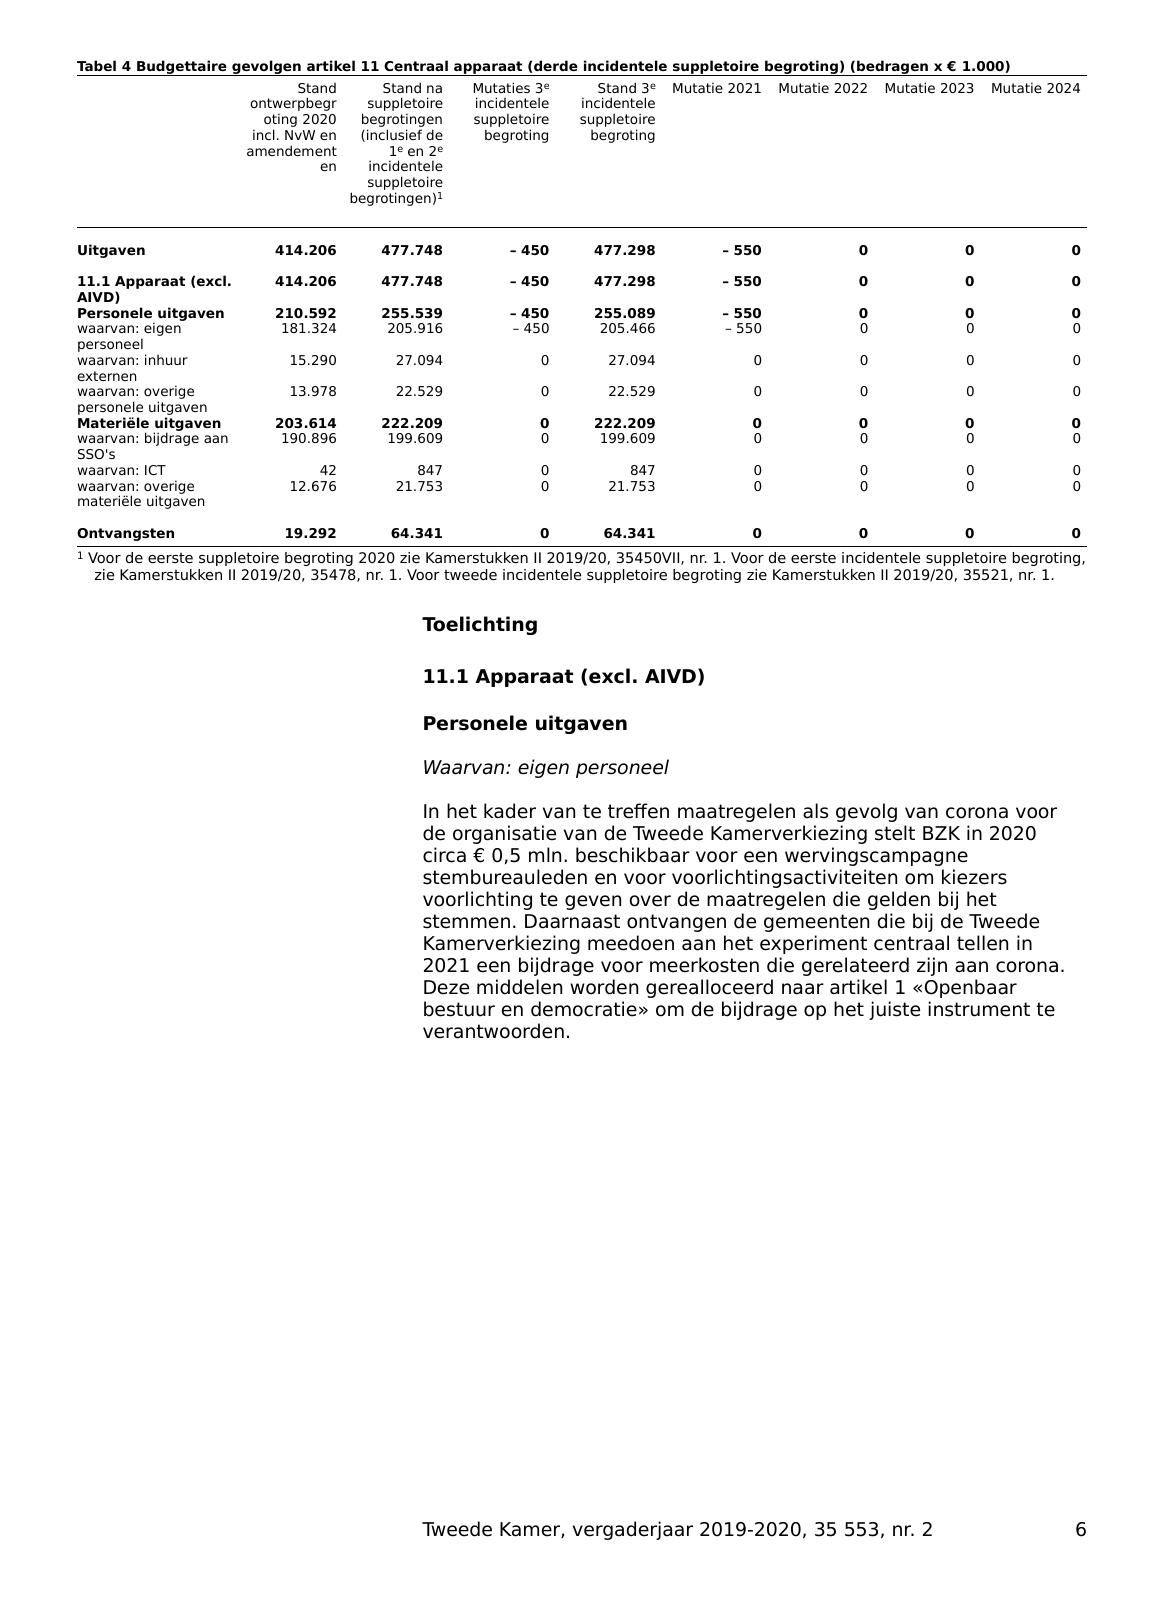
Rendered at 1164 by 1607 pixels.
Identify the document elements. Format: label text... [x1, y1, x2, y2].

table_cell 22.529 [555, 384, 661, 416]
table_cell 255.089 [555, 305, 661, 321]
table_cell 0 [980, 305, 1087, 321]
table_cell [555, 258, 661, 274]
table_cell 0 [768, 243, 874, 258]
table_cell [236, 258, 342, 274]
table_cell waarvan: inhuur externen [77, 353, 236, 384]
table_cell – 550 [661, 274, 768, 305]
table_cell 0 [768, 431, 874, 463]
table_cell Ontvangsten [77, 526, 236, 546]
table_cell 64.341 [343, 526, 449, 546]
table_cell 0 [768, 526, 874, 546]
table_cell [980, 258, 1087, 274]
table_cell – 550 [661, 243, 768, 258]
table_cell waarvan: bijdrage aan SSO's [77, 431, 236, 463]
table_cell [768, 510, 874, 526]
table_cell Stand na suppletoire begrotingen (inclusief de 1e en 2e incidentele suppletoire begrotingen)1 [343, 76, 449, 227]
table_cell [77, 258, 236, 274]
table_cell 0 [449, 384, 555, 416]
table_cell 847 [555, 463, 661, 478]
table_cell [874, 510, 980, 526]
table_cell 13.978 [236, 384, 342, 416]
table_cell [449, 510, 555, 526]
table_cell 21.753 [343, 479, 449, 510]
table_cell [343, 258, 449, 274]
table_cell Mutatie 2024 [980, 76, 1087, 227]
table_cell 0 [980, 353, 1087, 384]
table_cell – 450 [449, 321, 555, 353]
table_cell 12.676 [236, 479, 342, 510]
table_cell 847 [343, 463, 449, 478]
table_cell 0 [874, 243, 980, 258]
table_cell 0 [874, 431, 980, 463]
table_cell Mutatie 2023 [874, 76, 980, 227]
table_cell 0 [874, 353, 980, 384]
table_cell 205.916 [343, 321, 449, 353]
table_cell 203.614 [236, 416, 342, 431]
table_cell 0 [874, 526, 980, 546]
table_cell Uitgaven [77, 243, 236, 258]
table_cell 205.466 [555, 321, 661, 353]
table_cell [768, 258, 874, 274]
table_cell 0 [449, 416, 555, 431]
table_cell 0 [980, 416, 1087, 431]
table_cell [661, 258, 768, 274]
table_cell 0 [874, 416, 980, 431]
table_cell 0 [768, 479, 874, 510]
table_cell 0 [874, 384, 980, 416]
table_cell 0 [768, 321, 874, 353]
table_cell Personele uitgaven [77, 305, 236, 321]
table_cell 21.753 [555, 479, 661, 510]
subtitle Toelichting [422, 614, 1087, 636]
table_cell Stand ontwerpbegroting 2020 incl. NvW en amendementen [236, 76, 342, 227]
table_cell waarvan: eigen personeel [77, 321, 236, 353]
table_cell [980, 510, 1087, 526]
table_cell 42 [236, 463, 342, 478]
text In het kader van te treffen maatregelen als gevolg van corona voor de organisatie van de Tweede Kamerverkiezing stelt BZK in 2020 circa € 0,5 mln. beschikbaar voor een wervingscampagne stembureauleden en voor voorlichtingsactiviteiten om kiezers voorlichting te geven over de maatregelen die gelden bij het stemmen. Daarnaast ontvangen de gemeenten die bij de Tweede Kamerverkiezing meedoen aan het experiment centraal tellen in 2021 een bijdrage voor meerkosten die gerelateerd zijn aan corona. Deze middelen worden gerealloceerd naar artikel 1 «Openbaar bestuur en democratie» om de bijdrage op het juiste instrument te verantwoorden. [422, 801, 1087, 1043]
table_cell [236, 228, 342, 242]
table_cell – 550 [661, 321, 768, 353]
table_cell 0 [661, 384, 768, 416]
table_cell 0 [449, 353, 555, 384]
table_cell 0 [449, 463, 555, 478]
table_cell 255.539 [343, 305, 449, 321]
table_cell 0 [768, 305, 874, 321]
table_cell [555, 510, 661, 526]
table_cell waarvan: overige materiële uitgaven [77, 479, 236, 510]
table_cell 477.298 [555, 243, 661, 258]
table_cell [77, 228, 236, 242]
table_cell 222.209 [343, 416, 449, 431]
table_cell 0 [980, 479, 1087, 510]
subtitle Waarvan: eigen personeel [422, 757, 1087, 779]
table_cell 0 [874, 274, 980, 305]
table_cell 414.206 [236, 274, 342, 305]
table_cell [555, 228, 661, 242]
table_cell 0 [449, 431, 555, 463]
table_cell [236, 510, 342, 526]
table_cell 190.896 [236, 431, 342, 463]
table_cell 181.324 [236, 321, 342, 353]
table_cell Materiële uitgaven [77, 416, 236, 431]
table_cell 477.298 [555, 274, 661, 305]
table_cell 0 [661, 479, 768, 510]
table_cell [768, 228, 874, 242]
subtitle 11.1 Apparaat (excl. AIVD) [422, 666, 1087, 688]
table_cell [874, 258, 980, 274]
table_cell 210.592 [236, 305, 342, 321]
table_cell 0 [449, 526, 555, 546]
table_cell 27.094 [343, 353, 449, 384]
table_cell Mutatie 2021 [661, 76, 768, 227]
table_cell Mutaties 3e incidentele suppletoire begroting [449, 76, 555, 227]
table_cell 0 [980, 431, 1087, 463]
table_cell 0 [768, 384, 874, 416]
table_cell [874, 228, 980, 242]
table_cell 22.529 [343, 384, 449, 416]
table_cell [980, 228, 1087, 242]
subtitle Personele uitgaven [422, 713, 1087, 735]
table_cell 0 [449, 479, 555, 510]
table_cell [449, 258, 555, 274]
table_cell – 450 [449, 305, 555, 321]
table_cell 199.609 [555, 431, 661, 463]
table_cell 0 [661, 416, 768, 431]
table_cell [449, 228, 555, 242]
table_cell 0 [874, 463, 980, 478]
table_cell 0 [768, 416, 874, 431]
table_cell – 450 [449, 274, 555, 305]
table_cell 0 [980, 321, 1087, 353]
table_cell [661, 228, 768, 242]
table_cell 0 [980, 274, 1087, 305]
table_cell Mutatie 2022 [768, 76, 874, 227]
table_cell [77, 510, 236, 526]
table_cell [343, 510, 449, 526]
table_cell waarvan: ICT [77, 463, 236, 478]
table_cell 0 [874, 305, 980, 321]
table_cell 0 [874, 321, 980, 353]
table_cell [77, 76, 236, 227]
table_cell 0 [661, 463, 768, 478]
table_cell 0 [661, 431, 768, 463]
table_cell 477.748 [343, 274, 449, 305]
table_cell 0 [768, 353, 874, 384]
table_cell 0 [980, 526, 1087, 546]
table_cell 0 [661, 353, 768, 384]
table_cell 0 [661, 526, 768, 546]
table_cell 0 [980, 243, 1087, 258]
table_cell 15.290 [236, 353, 342, 384]
table_cell 222.209 [555, 416, 661, 431]
table_cell 27.094 [555, 353, 661, 384]
table_cell 19.292 [236, 526, 342, 546]
table_cell 0 [768, 274, 874, 305]
table_cell 0 [874, 479, 980, 510]
table_cell Stand 3e incidentele suppletoire begroting [555, 76, 661, 227]
table_cell 414.206 [236, 243, 342, 258]
table_cell – 550 [661, 305, 768, 321]
table_cell 477.748 [343, 243, 449, 258]
table_cell 199.609 [343, 431, 449, 463]
table_cell 64.341 [555, 526, 661, 546]
table_cell 0 [980, 463, 1087, 478]
table_cell 0 [980, 384, 1087, 416]
table_header Tabel 4 Budgettaire gevolgen artikel 11 Centraal apparaat (derde incidentele suppletoire begroting) (bedragen x € 1.000) [77, 59, 1087, 75]
table_cell 11.1 Apparaat (excl. AIVD) [77, 274, 236, 305]
table_cell – 450 [449, 243, 555, 258]
table_cell waarvan: overige personele uitgaven [77, 384, 236, 416]
table_cell [343, 228, 449, 242]
table_cell 1 Voor de eerste suppletoire begroting 2020 zie Kamerstukken II 2019/20, 35450VII, nr. 1. Voor de eerste incidentele suppletoire begroting, zie Kamerstukken II 2019/20, 35478, nr. 1. Voor tweede incidentele suppletoire begroting zie Kamerstukken II 2019/20, 35521, nr. 1. [77, 547, 1087, 584]
table_cell 0 [768, 463, 874, 478]
table_cell [661, 510, 768, 526]
